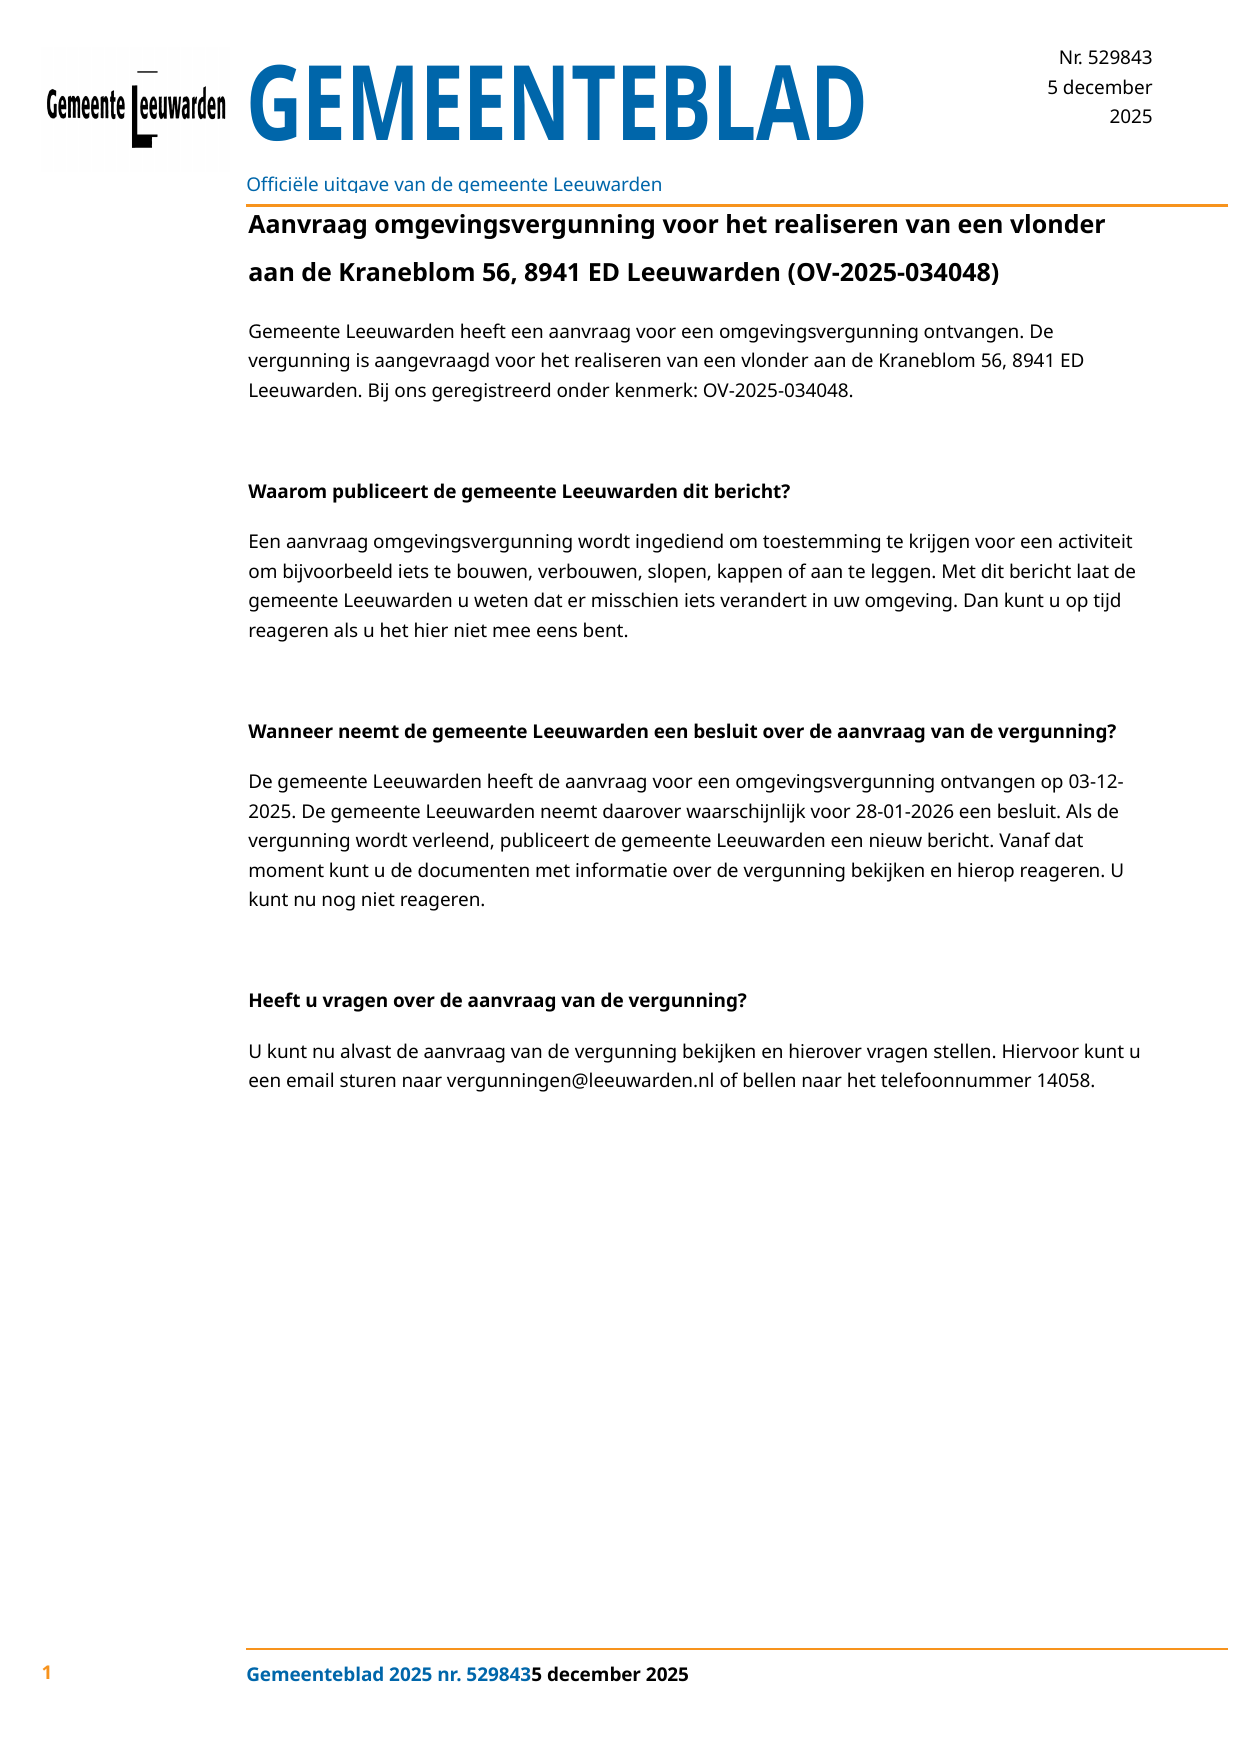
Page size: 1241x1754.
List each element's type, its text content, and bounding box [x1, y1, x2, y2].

picture [41, 47, 231, 172]
text Wanneer neemt de gemeente Leeuwarden een besluit over de aanvraag van de vergunning? [248, 718, 1152, 744]
text Aanvraag omgevingsvergunning voor het realiseren van een vlonder aan de Kraneblom 56, 8941 ED Leeuwarden (OV-2025-034048) [248, 207, 1152, 288]
text Een aanvraag omgevingsvergunning wordt ingediend om toestemming te krijgen voor een activiteit om bijvoorbeeld iets te bouwen, verbouwen, slopen, kappen of aan te leggen. Met dit bericht laat de gemeente Leeuwarden u weten dat er misschien iets verandert in uw omgeving. Dan kunt u op tijd reageren als u het hier niet mee eens bent. [248, 528, 1152, 643]
text U kunt nu alvast de aanvraag van de vergunning bekijken en hierover vragen stellen. Hiervoor kunt u een email sturen naar vergunningen@leeuwarden.nl of bellen naar het telefoonnummer 14058. [248, 1038, 1152, 1093]
text Heeft u vragen over de aanvraag van de vergunning? [248, 987, 1152, 1013]
text Gemeente Leeuwarden heeft een aanvraag voor een omgevingsvergunning ontvangen. De vergunning is aangevraagd voor het realiseren van een vlonder aan de Kraneblom 56, 8941 ED Leeuwarden. Bij ons geregistreerd onder kenmerk: OV-2025-034048. [248, 318, 1152, 403]
text Waarom publiceert de gemeente Leeuwarden dit bericht? [248, 478, 1152, 504]
text De gemeente Leeuwarden heeft de aanvraag voor een omgevingsvergunning ontvangen op 03-12-2025. De gemeente Leeuwarden neemt daarover waarschijnlijk voor 28-01-2026 een besluit. Als de vergunning wordt verleend, publiceert de gemeente Leeuwarden een nieuw bericht. Vanaf dat moment kunt u de documenten met informatie over de vergunning bekijken en hierop reageren. U kunt nu nog niet reageren. [248, 768, 1152, 912]
